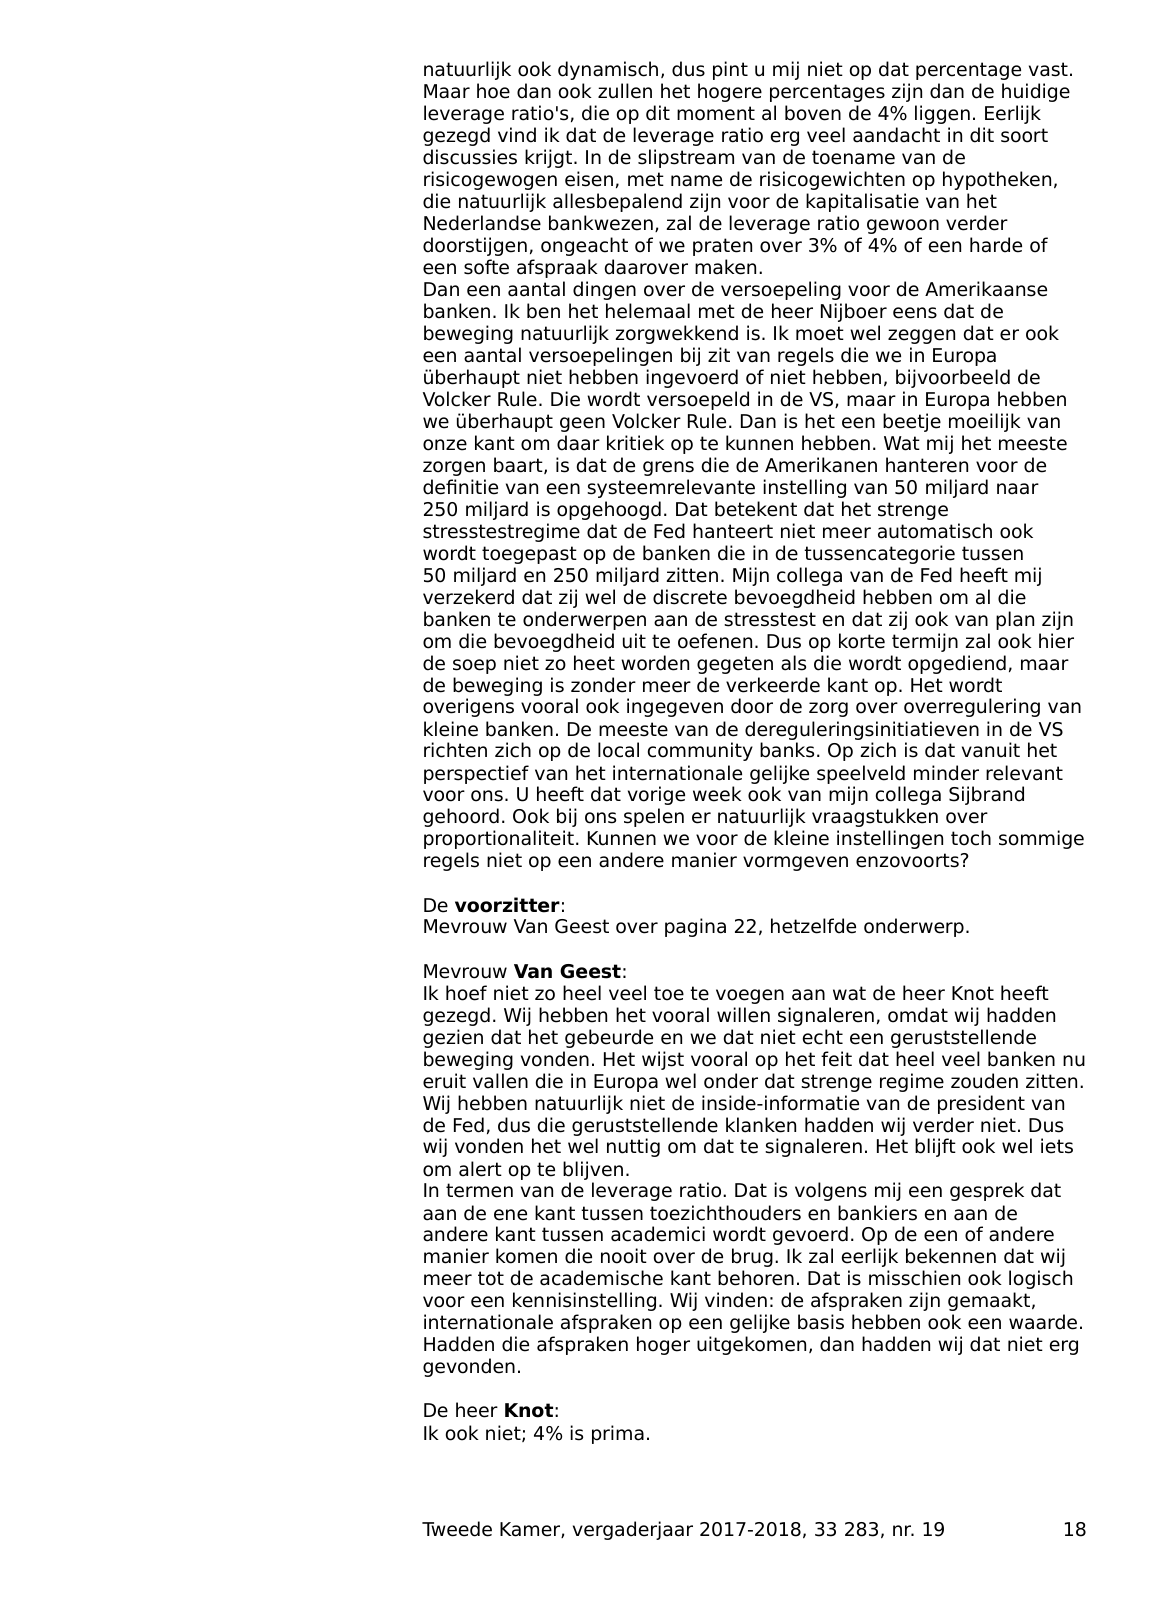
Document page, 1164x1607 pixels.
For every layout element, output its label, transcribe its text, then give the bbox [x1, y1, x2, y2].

text Dan een aantal dingen over de versoepeling voor de Amerikaanse banken. Ik ben het helemaal met de heer Nijboer eens dat de beweging natuurlijk zorgwekkend is. Ik moet wel zeggen dat er ook een aantal versoepelingen bij zit van regels die we in Europa überhaupt niet hebben ingevoerd of niet hebben, bijvoorbeeld de Volcker Rule. Die wordt versoepeld in de VS, maar in Europa hebben we überhaupt geen Volcker Rule. Dan is het een beetje moeilijk van onze kant om daar kritiek op te kunnen hebben. Wat mij het meeste zorgen baart, is dat de grens die de Amerikanen hanteren voor de definitie van een systeemrelevante instelling van 50 miljard naar 250 miljard is opgehoogd. Dat betekent dat het strenge stresstestregime dat de Fed hanteert niet meer automatisch ook wordt toegepast op de banken die in de tussencategorie tussen 50 miljard en 250 miljard zitten. Mijn collega van de Fed heeft mij verzekerd dat zij wel de discrete bevoegdheid hebben om al die banken te onderwerpen aan de stresstest en dat zij ook van plan zijn om die bevoegdheid uit te oefenen. Dus op korte termijn zal ook hier de soep niet zo heet worden gegeten als die wordt opgediend, maar de beweging is zonder meer de verkeerde kant op. Het wordt overigens vooral ook ingegeven door de zorg over overregulering van kleine banken. De meeste van de dereguleringsinitiatieven in de VS richten zich op de local community banks. Op zich is dat vanuit het perspectief van het internationale gelijke speelveld minder relevant voor ons. U heeft dat vorige week ook van mijn collega Sijbrand gehoord. Ook bij ons spelen er natuurlijk vraagstukken over proportionaliteit. Kunnen we voor de kleine instellingen toch sommige regels niet op een andere manier vormgeven enzovoorts? [422, 279, 1087, 872]
text Ik ook niet; 4% is prima. [422, 1422, 1087, 1444]
text De heer Knot: [422, 1400, 1087, 1422]
text Mevrouw Van Geest over pagina 22, hetzelfde onderwerp. [422, 916, 1087, 938]
text In termen van de leverage ratio. Dat is volgens mij een gesprek dat aan de ene kant tussen toezichthouders en bankiers en aan de andere kant tussen academici wordt gevoerd. Op de een of andere manier komen die nooit over de brug. Ik zal eerlijk bekennen dat wij meer tot de academische kant behoren. Dat is misschien ook logisch voor een kennisinstelling. Wij vinden: de afspraken zijn gemaakt, internationale afspraken op een gelijke basis hebben ook een waarde. Hadden die afspraken hoger uitgekomen, dan hadden wij dat niet erg gevonden. [422, 1180, 1087, 1378]
text De voorzitter: [422, 894, 1087, 916]
text natuurlijk ook dynamisch, dus pint u mij niet op dat percentage vast. Maar hoe dan ook zullen het hogere percentages zijn dan de huidige leverage ratio's, die op dit moment al boven de 4% liggen. Eerlijk gezegd vind ik dat de leverage ratio erg veel aandacht in dit soort discussies krijgt. In de slipstream van de toename van de risicogewogen eisen, met name de risicogewichten op hypotheken, die natuurlijk allesbepalend zijn voor de kapitalisatie van het Nederlandse bankwezen, zal de leverage ratio gewoon verder doorstijgen, ongeacht of we praten over 3% of 4% of een harde of een softe afspraak daarover maken. [422, 59, 1087, 279]
text Ik hoef niet zo heel veel toe te voegen aan wat de heer Knot heeft gezegd. Wij hebben het vooral willen signaleren, omdat wij hadden gezien dat het gebeurde en we dat niet echt een geruststellende beweging vonden. Het wijst vooral op het feit dat heel veel banken nu eruit vallen die in Europa wel onder dat strenge regime zouden zitten. Wij hebben natuurlijk niet de inside-informatie van de president van de Fed, dus die geruststellende klanken hadden wij verder niet. Dus wij vonden het wel nuttig om dat te signaleren. Het blijft ook wel iets om alert op te blijven. [422, 983, 1087, 1180]
text Mevrouw Van Geest: [422, 961, 1087, 983]
